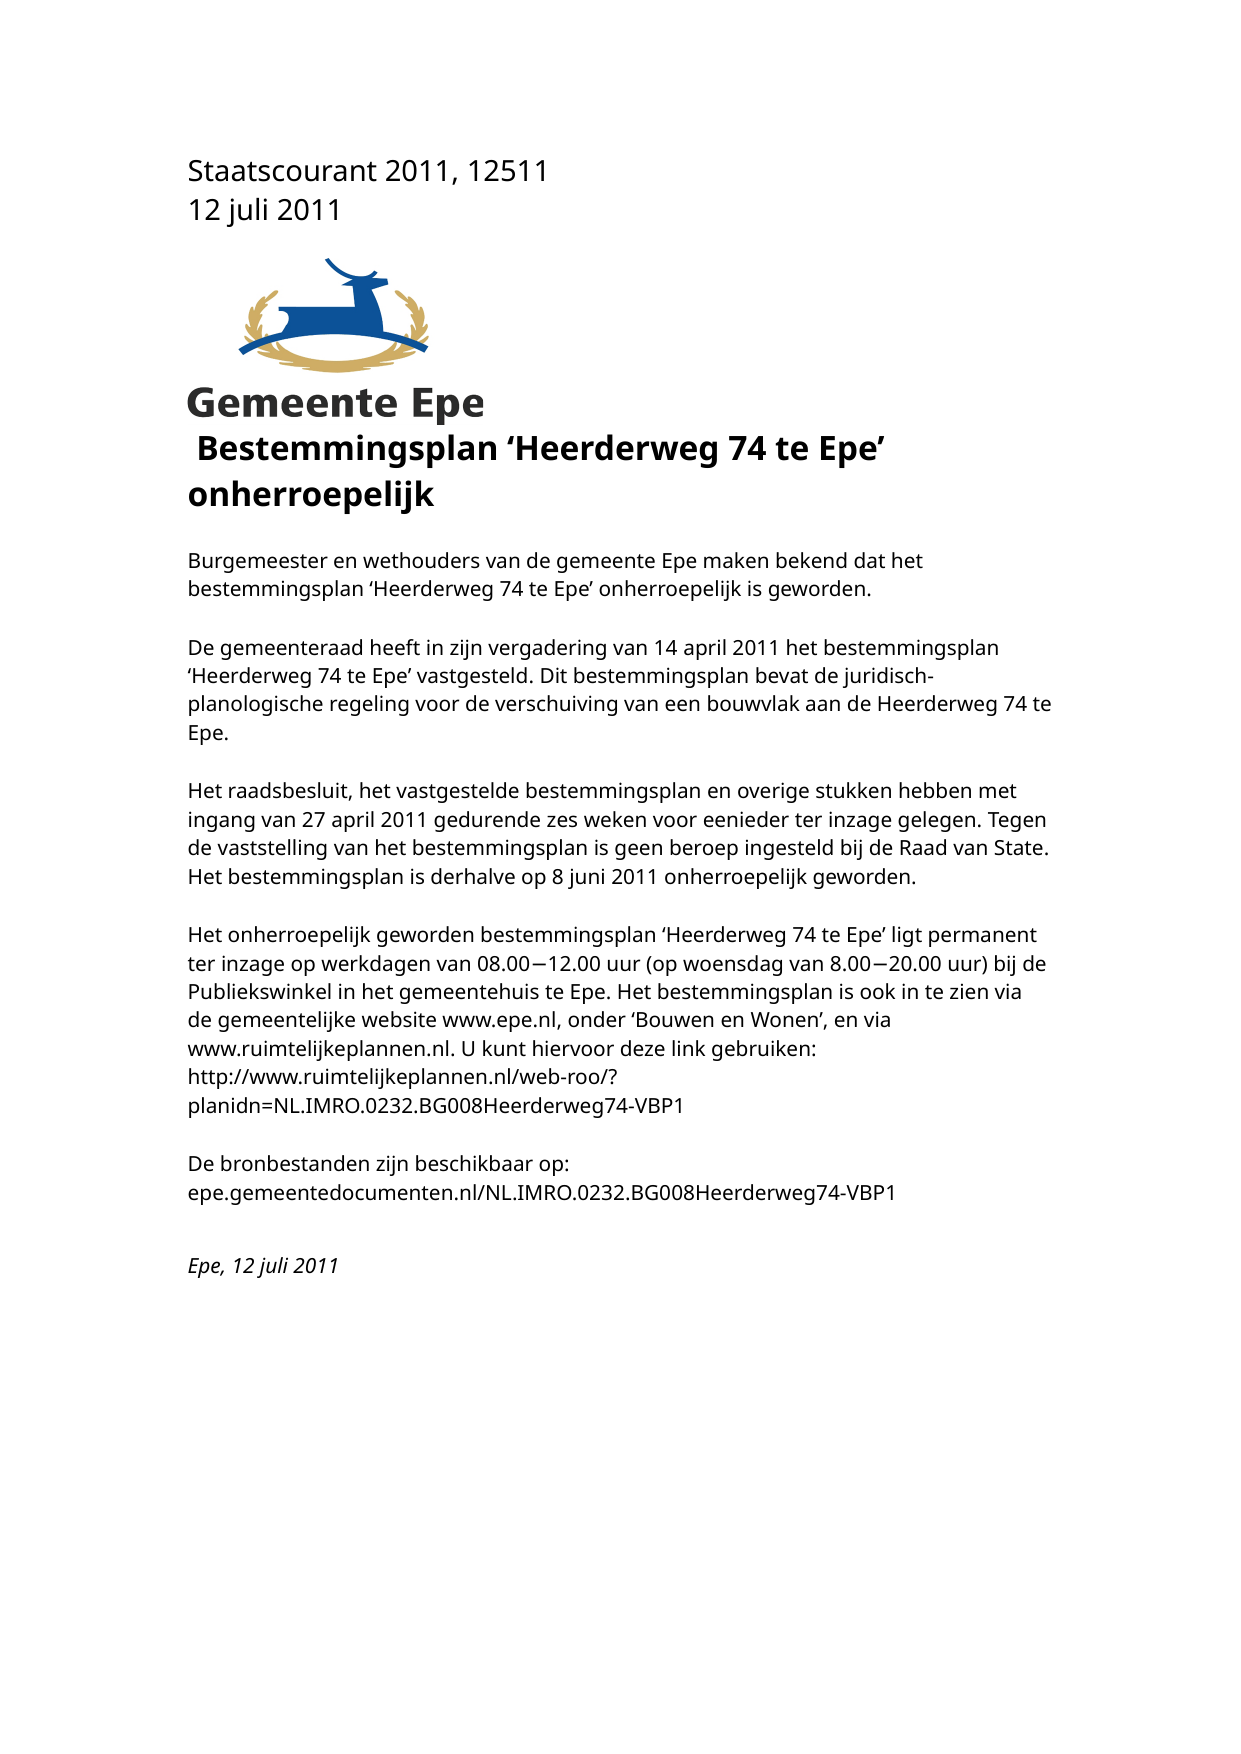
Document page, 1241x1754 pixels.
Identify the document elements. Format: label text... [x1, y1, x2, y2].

text Epe, 12 juli 2011 [187, 1251, 1053, 1279]
text http://www.ruimtelijkeplannen.nl/web-roo/?planidn=NL.IMRO.0232.BG008Heerderweg74-VBP1 [187, 1062, 1053, 1119]
subtitle Bestemmingsplan ‘Heerderweg 74 te Epe’ onherroepelijk [187, 271, 1053, 516]
text Het onherroepelijk geworden bestemmingsplan ‘Heerderweg 74 te Epe’ ligt permanent ter inzage op werkdagen van 08.00−12.00 uur (op woensdag van 8.00−20.00 uur) bij de Publiekswinkel in het gemeentehuis te Epe. Het bestemmingsplan is ook in te zien via de gemeentelijke website www.epe.nl, onder ‘Bouwen en Wonen’, en via www.ruimtelijkeplannen.nl. U kunt hiervoor deze link gebruiken: [187, 920, 1053, 1062]
text 12 juli 2011 [187, 190, 1053, 229]
text Het raadsbesluit, het vastgestelde bestemmingsplan en overige stukken hebben met ingang van 27 april 2011 gedurende zes weken voor eenieder ter inzage gelegen. Tegen de vaststelling van het bestemmingsplan is geen beroep ingesteld bij de Raad van State. Het bestemmingsplan is derhalve op 8 juni 2011 onherroepelijk geworden. [187, 776, 1053, 890]
text Staatscourant 2011, 12511 [187, 150, 1053, 190]
picture [187, 258, 484, 425]
text De bronbestanden zijn beschikbaar op: epe.gemeentedocumenten.nl/NL.IMRO.0232.BG008Heerderweg74-VBP1 [187, 1149, 1053, 1206]
text Burgemeester en wethouders van de gemeente Epe maken bekend dat het bestemmingsplan ‘Heerderweg 74 te Epe’ onherroepelijk is geworden. [187, 546, 1053, 603]
text De gemeenteraad heeft in zijn vergadering van 14 april 2011 het bestemmingsplan ‘Heerderweg 74 te Epe’ vastgesteld. Dit bestemmingsplan bevat de juridisch-planologische regeling voor de verschuiving van een bouwvlak aan de Heerderweg 74 te Epe. [187, 633, 1053, 746]
